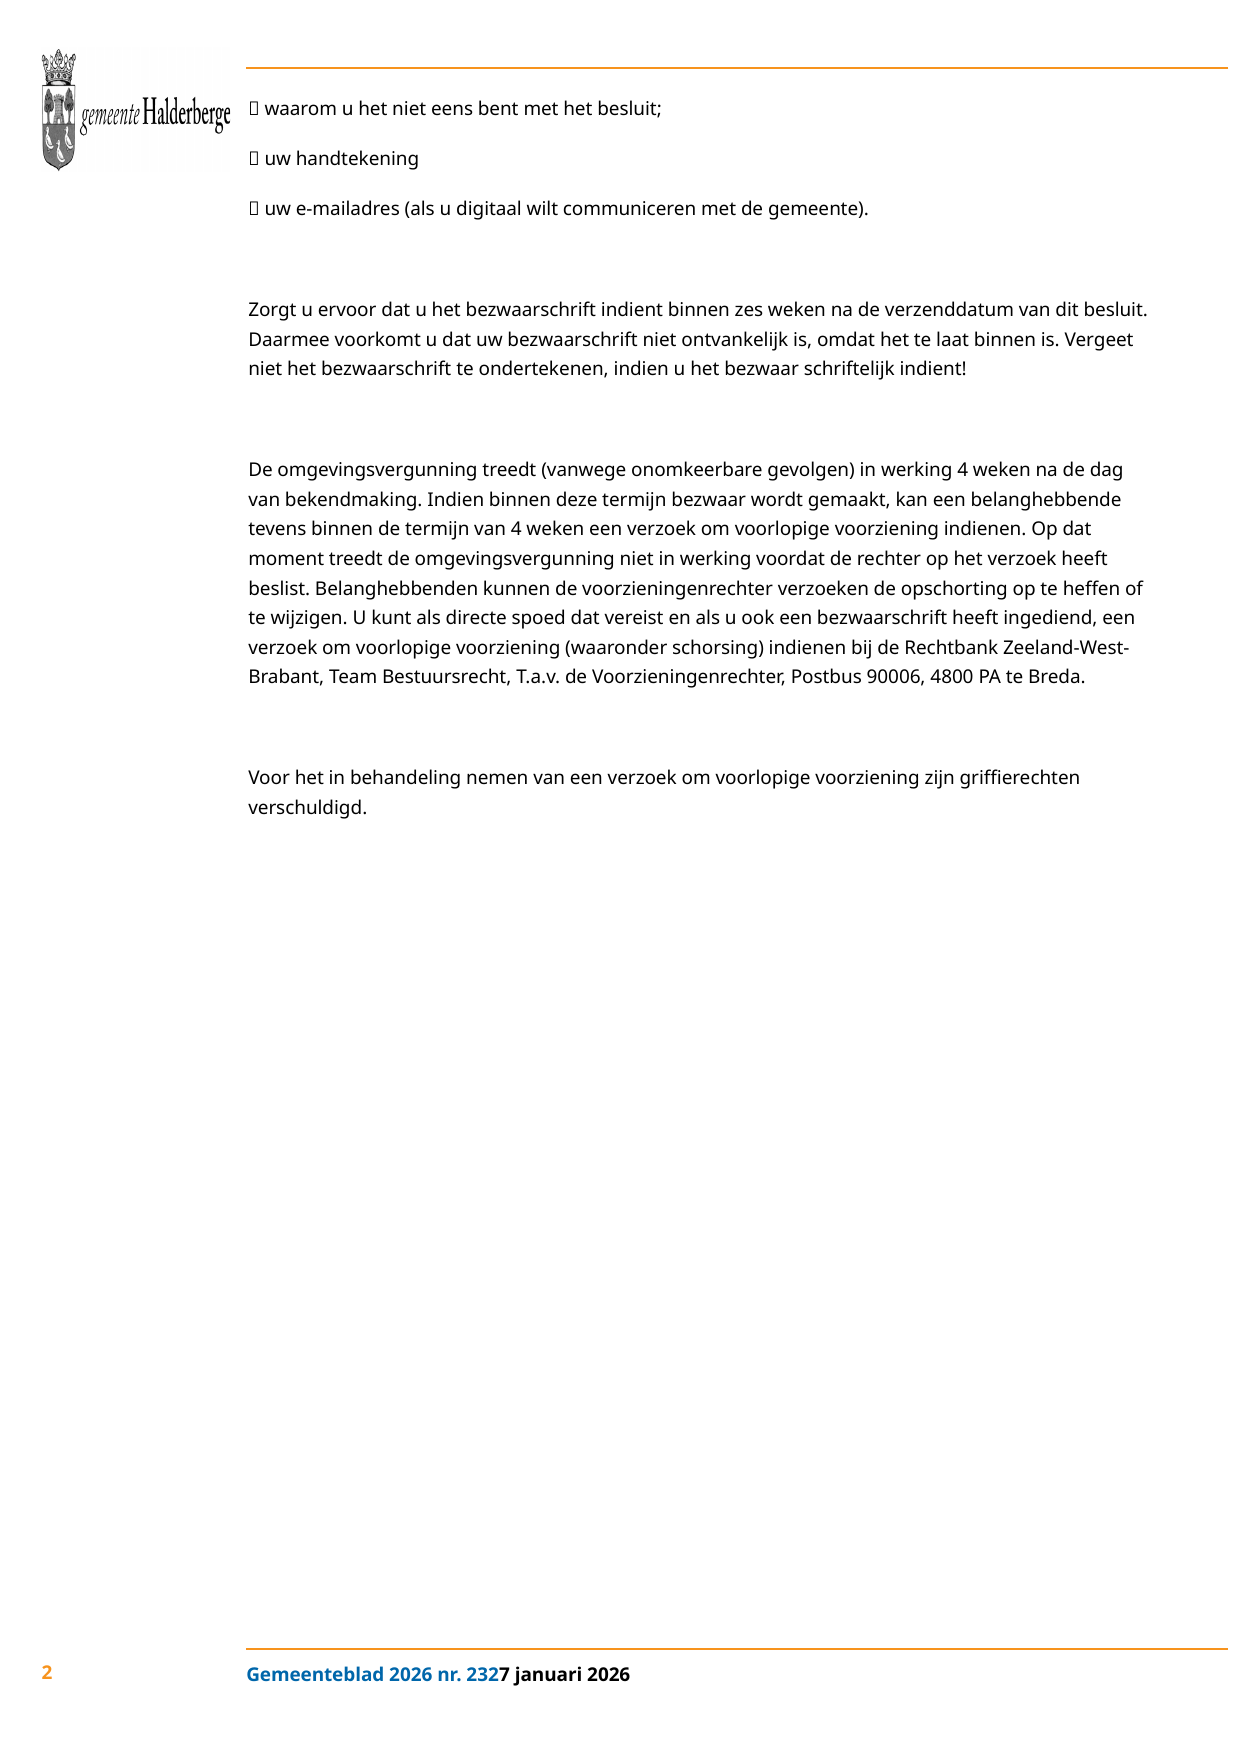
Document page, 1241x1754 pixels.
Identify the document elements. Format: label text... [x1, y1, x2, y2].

text  uw e-mailadres (als u digitaal wilt communiceren met de gemeente). [248, 196, 1152, 221]
text  uw handtekening [248, 145, 1152, 171]
text  waarom u het niet eens bent met het besluit; [248, 95, 1152, 121]
text Voor het in behandeling nemen van een verzoek om voorlopige voorziening zijn griffierechten verschuldigd. [248, 764, 1152, 820]
text Zorgt u ervoor dat u het bezwaarschrift indient binnen zes weken na de verzenddatum van dit besluit. Daarmee voorkomt u dat uw bezwaarschrift niet ontvankelijk is, omdat het te laat binnen is. Vergeet niet het bezwaarschrift te ondertekenen, indien u het bezwaar schriftelijk indient! [248, 296, 1152, 381]
text De omgevingsvergunning treedt (vanwege onomkeerbare gevolgen) in werking 4 weken na de dag van bekendmaking. Indien binnen deze termijn bezwaar wordt gemaakt, kan een belanghebbende tevens binnen de termijn van 4 weken een verzoek om voorlopige voorziening indienen. Op dat moment treedt de omgevingsvergunning niet in werking voordat de rechter op het verzoek heeft beslist. Belanghebbenden kunnen de voorzieningenrechter verzoeken de opschorting op te heffen of te wijzigen. U kunt als directe spoed dat vereist en als u ook een bezwaarschrift heeft ingediend, een verzoek om voorlopige voorziening (waaronder schorsing) indienen bij de Rechtbank Zeeland-West-Brabant, Team Bestuursrecht, T.a.v. de Voorzieningenrechter, Postbus 90006, 4800 PA te Breda. [248, 456, 1152, 689]
picture [41, 47, 231, 172]
